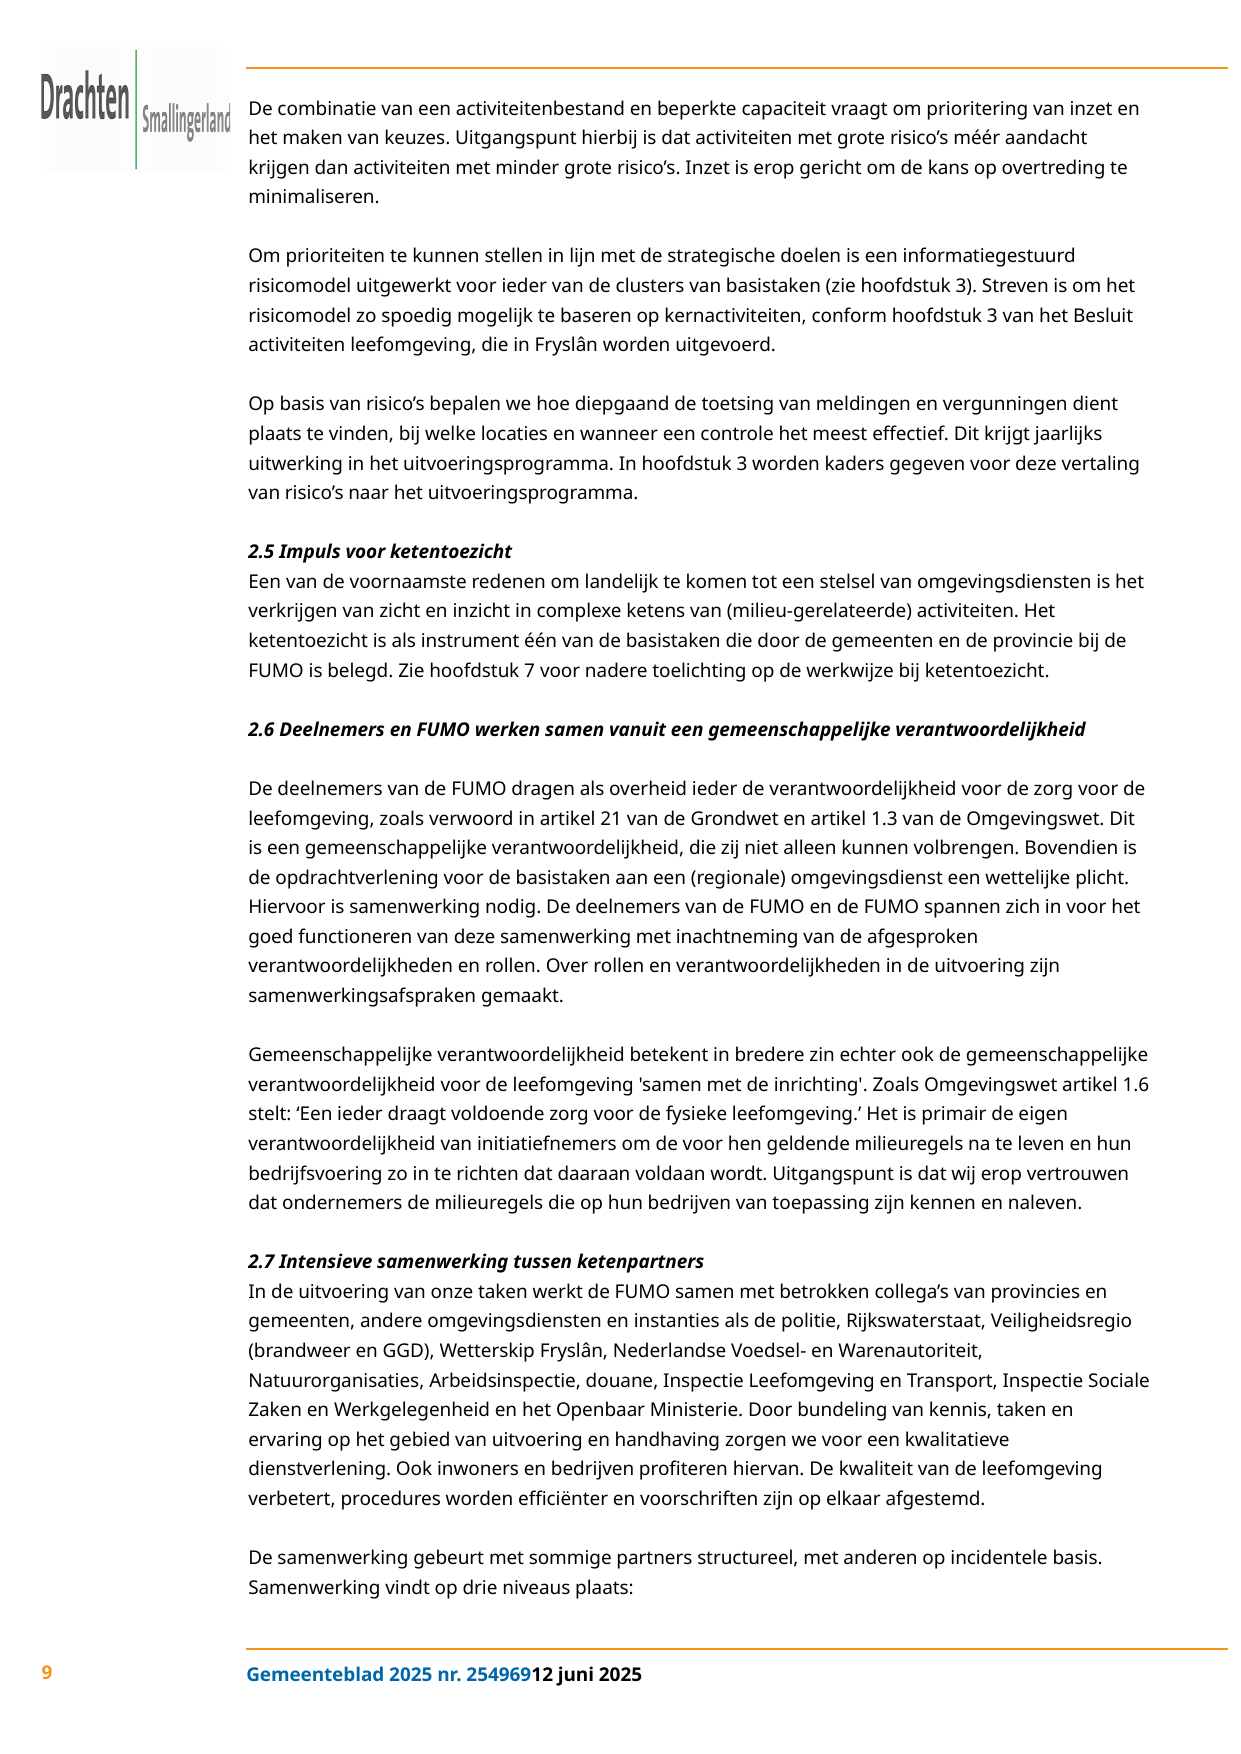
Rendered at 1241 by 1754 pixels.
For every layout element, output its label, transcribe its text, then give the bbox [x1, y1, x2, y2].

text 2.7 Intensieve samenwerking tussen ketenpartners [248, 1248, 1152, 1274]
text Om prioriteiten te kunnen stellen in lijn met de strategische doelen is een informatiegestuurd risicomodel uitgewerkt voor ieder van de clusters van basistaken (zie hoofdstuk 3). Streven is om het risicomodel zo spoedig mogelijk te baseren op kernactiviteiten, conform hoofdstuk 3 van het Besluit activiteiten leefomgeving, die in Fryslân worden uitgevoerd. [248, 243, 1152, 357]
text Gemeenschappelijke verantwoordelijkheid betekent in bredere zin echter ook de gemeenschappelijke verantwoordelijkheid voor de leefomgeving 'samen met de inrichting'. Zoals Omgevingswet artikel 1.6 stelt: ‘Een ieder draagt voldoende zorg voor de fysieke leefomgeving.’ Het is primair de eigen verantwoordelijkheid van initiatiefnemers om de voor hen geldende milieuregels na te leven en hun bedrijfsvoering zo in te richten dat daaraan voldaan wordt. Uitgangspunt is dat wij erop vertrouwen dat ondernemers de milieuregels die op hun bedrijven van toepassing zijn kennen en naleven. [248, 1041, 1152, 1215]
text De samenwerking gebeurt met sommige partners structureel, met anderen op incidentele basis. Samenwerking vindt op drie niveaus plaats: [248, 1544, 1152, 1600]
text De combinatie van een activiteitenbestand en beperkte capaciteit vraagt om prioritering van inzet en het maken van keuzes. Uitgangspunt hierbij is dat activiteiten met grote risico’s méér aandacht krijgen dan activiteiten met minder grote risico’s. Inzet is erop gericht om de kans op overtreding te minimaliseren. [248, 95, 1152, 209]
text 2.6 Deelnemers en FUMO werken samen vanuit een gemeenschappelijke verantwoordelijkheid [248, 716, 1152, 742]
picture [41, 47, 231, 172]
text De deelnemers van de FUMO dragen als overheid ieder de verantwoordelijkheid voor de zorg voor de leefomgeving, zoals verwoord in artikel 21 van de Grondwet en artikel 1.3 van de Omgevingswet. Dit is een gemeenschappelijke verantwoordelijkheid, die zij niet alleen kunnen volbrengen. Bovendien is de opdrachtverlening voor de basistaken aan een (regionale) omgevingsdienst een wettelijke plicht. Hiervoor is samenwerking nodig. De deelnemers van de FUMO en de FUMO spannen zich in voor het goed functioneren van deze samenwerking met inachtneming van de afgesproken verantwoordelijkheden en rollen. Over rollen en verantwoordelijkheden in de uitvoering zijn samenwerkingsafspraken gemaakt. [248, 775, 1152, 1008]
text Op basis van risico’s bepalen we hoe diepgaand de toetsing van meldingen en vergunningen dient plaats te vinden, bij welke locaties en wanneer een controle het meest effectief. Dit krijgt jaarlijks uitwerking in het uitvoeringsprogramma. In hoofdstuk 3 worden kaders gegeven voor deze vertaling van risico’s naar het uitvoeringsprogramma. [248, 391, 1152, 505]
text In de uitvoering van onze taken werkt de FUMO samen met betrokken collega’s van provincies en gemeenten, andere omgevingsdiensten en instanties als de politie, Rijkswaterstaat, Veiligheidsregio (brandweer en GGD), Wetterskip Fryslân, Nederlandse Voedsel- en Warenautoriteit, Natuurorganisaties, Arbeidsinspectie, douane, Inspectie Leefomgeving en Transport, Inspectie Sociale Zaken en Werkgelegenheid en het Openbaar Ministerie. Door bundeling van kennis, taken en ervaring op het gebied van uitvoering en handhaving zorgen we voor een kwalitatieve dienstverlening. Ook inwoners en bedrijven profiteren hiervan. De kwaliteit van de leefomgeving verbetert, procedures worden efficiënter en voorschriften zijn op elkaar afgestemd. [248, 1278, 1152, 1511]
text Een van de voornaamste redenen om landelijk te komen tot een stelsel van omgevingsdiensten is het verkrijgen van zicht en inzicht in complexe ketens van (milieu-gerelateerde) activiteiten. Het ketentoezicht is als instrument één van de basistaken die door de gemeenten en de provincie bij de FUMO is belegd. Zie hoofdstuk 7 voor nadere toelichting op de werkwijze bij ketentoezicht. [248, 568, 1152, 683]
text 2.5 Impuls voor ketentoezicht [248, 538, 1152, 564]
